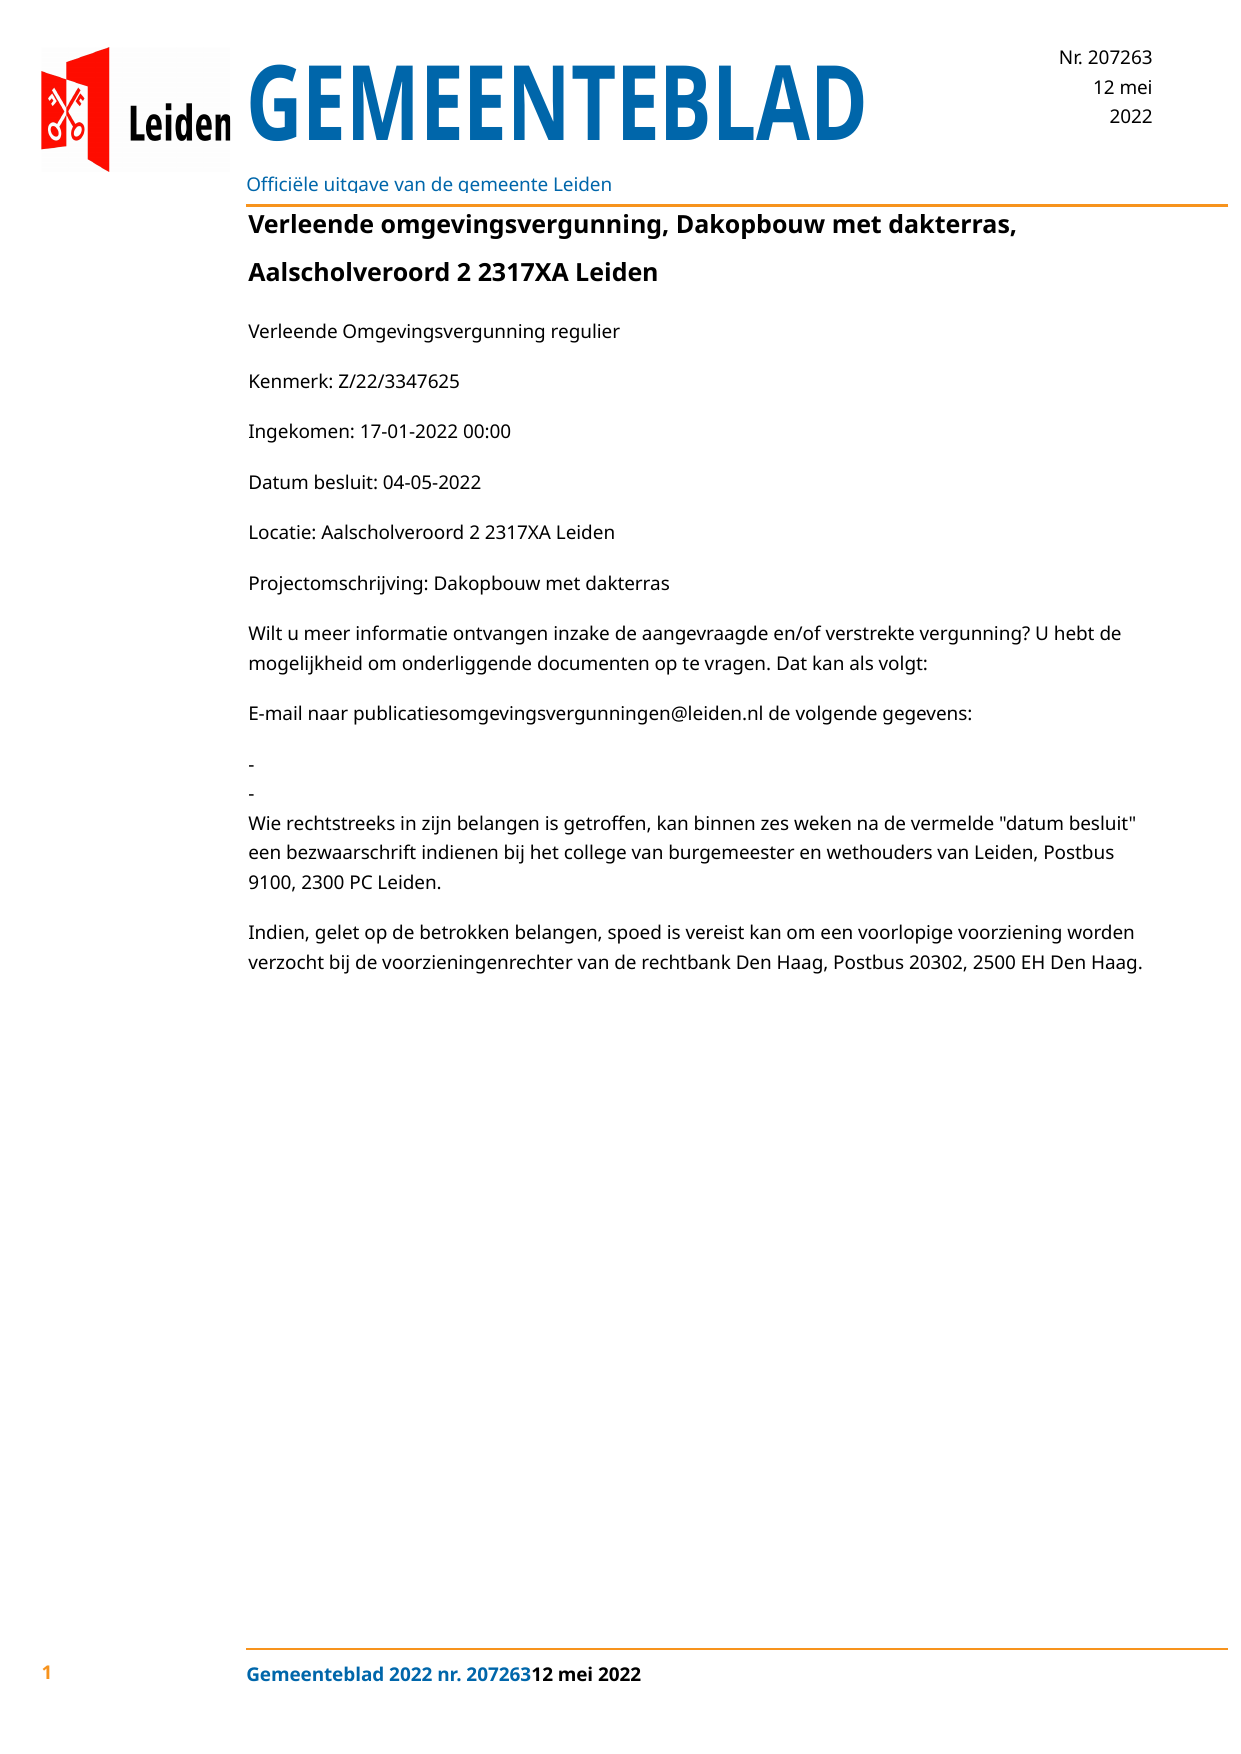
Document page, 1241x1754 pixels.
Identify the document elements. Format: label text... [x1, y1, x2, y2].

text Projectomschrijving: Dakopbouw met dakterras [248, 570, 1152, 596]
text Wilt u meer informatie ontvangen inzake de aangevraagde en/of verstrekte vergunning? U hebt de mogelijkheid om onderliggende documenten op te vragen. Dat kan als volgt: [248, 620, 1152, 676]
text Verleende omgevingsvergunning, Dakopbouw met dakterras, Aalscholveroord 2 2317XA Leiden [248, 207, 1152, 288]
text Indien, gelet op de betrokken belangen, spoed is vereist kan om een voorlopige voorziening worden verzocht bij de voorzieningenrechter van de rechtbank Den Haag, Postbus 20302, 2500 EH Den Haag. [248, 919, 1152, 975]
picture [41, 47, 231, 172]
text Verleende Omgevingsvergunning regulier [248, 318, 1152, 344]
text Locatie: Aalscholveroord 2 2317XA Leiden [248, 519, 1152, 545]
text E-mail naar publicatiesomgevingsvergunningen@leiden.nl de volgende gegevens: [248, 700, 1152, 726]
text Wie rechtstreeks in zijn belangen is getroffen, kan binnen zes weken na de vermelde "datum besluit" een bezwaarschrift indienen bij het college van burgemeester en wethouders van Leiden, Postbus 9100, 2300 PC Leiden. [248, 810, 1152, 895]
text Datum besluit: 04-05-2022 [248, 469, 1152, 495]
text Ingekomen: 17-01-2022 00:00 [248, 419, 1152, 444]
text Kenmerk: Z/22/3347625 [248, 368, 1152, 394]
